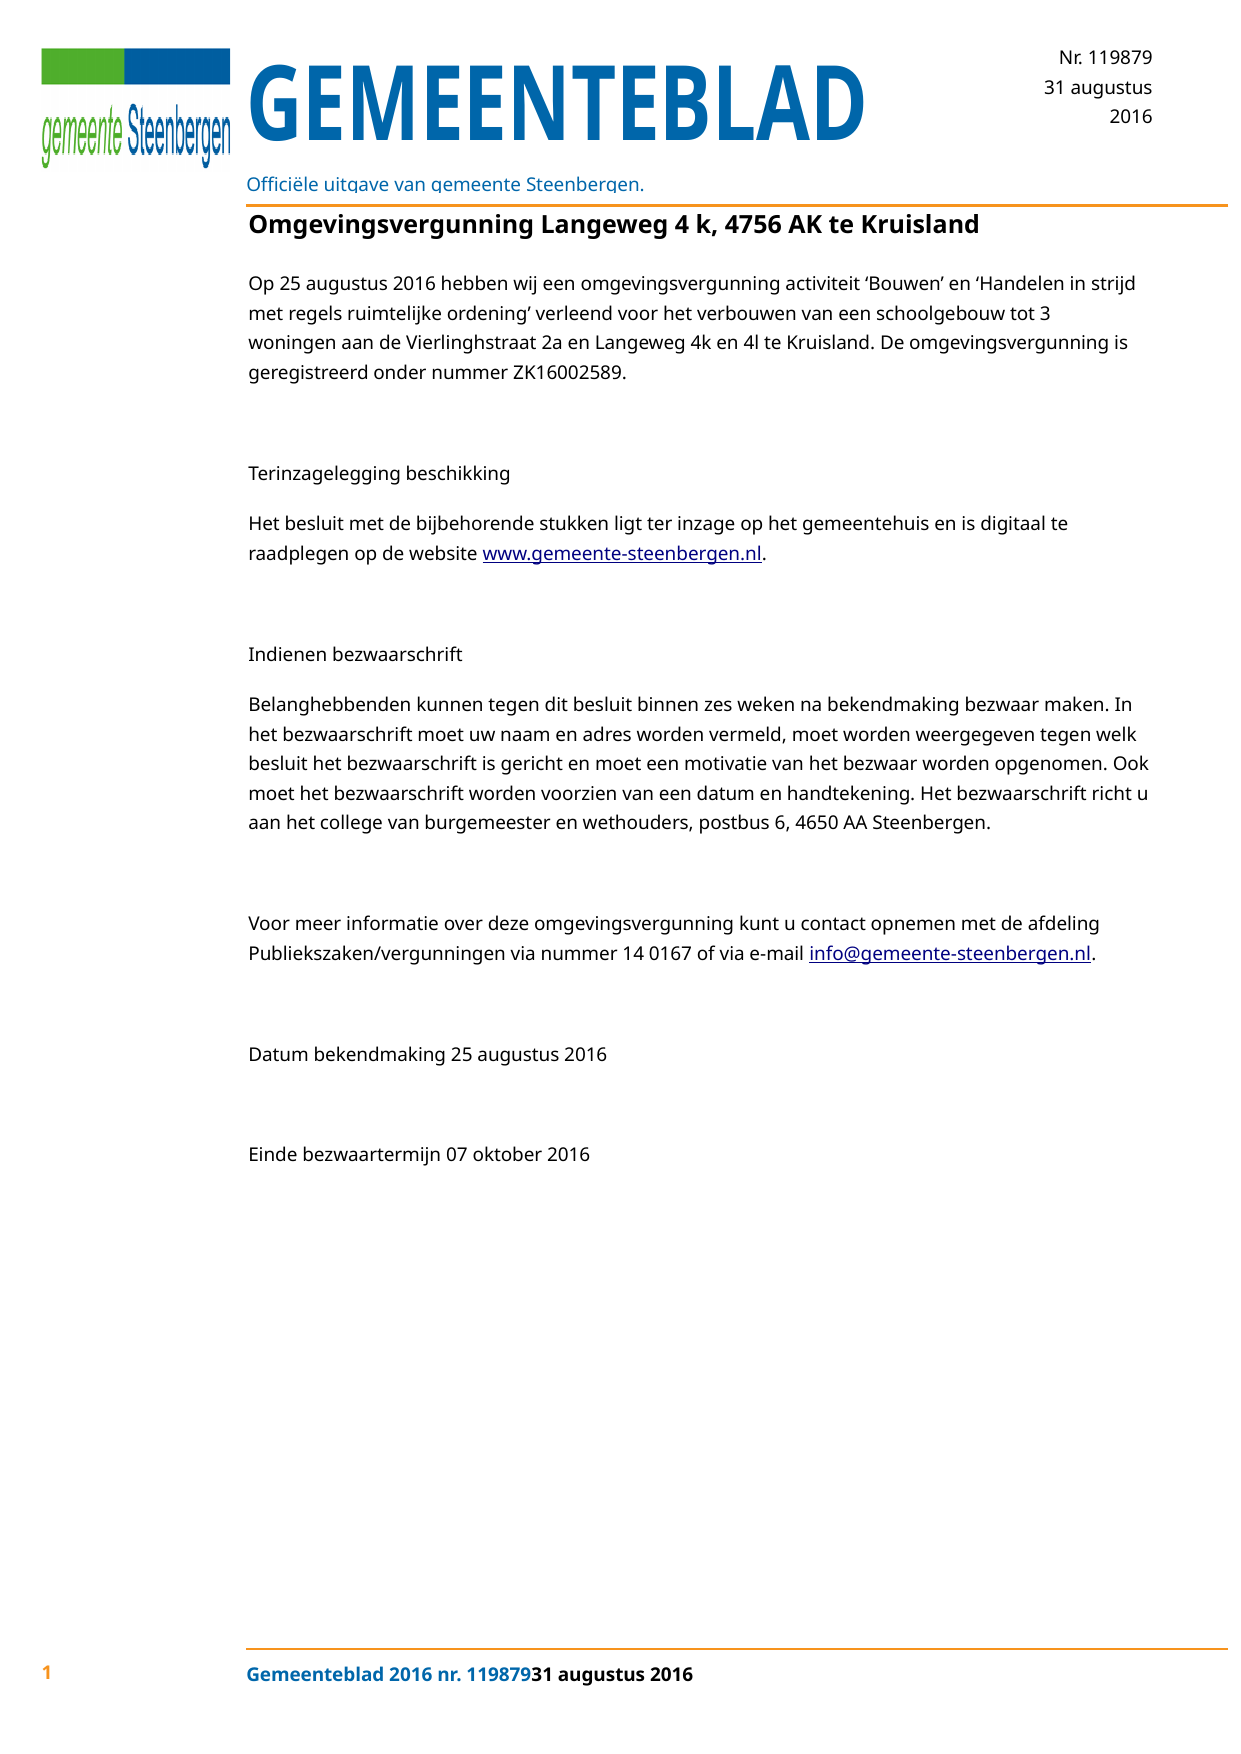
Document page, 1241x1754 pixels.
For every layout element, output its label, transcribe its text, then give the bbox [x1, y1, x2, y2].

text Terinzagelegging beschikking [248, 460, 1152, 486]
text Omgevingsvergunning Langeweg 4 k, 4756 AK te Kruisland [248, 207, 1152, 241]
picture [41, 47, 231, 172]
text Het besluit met de bijbehorende stukken ligt ter inzage op het gemeentehuis en is digitaal te raadplegen op de website www.gemeente-steenbergen.nl. [248, 510, 1152, 566]
text Voor meer informatie over deze omgevingsvergunning kunt u contact opnemen met de afdeling Publiekszaken/vergunningen via nummer 14 0167 of via e-mail info@gemeente-steenbergen.nl. [248, 910, 1152, 966]
text Indienen bezwaarschrift [248, 641, 1152, 666]
text Op 25 augustus 2016 hebben wij een omgevingsvergunning activiteit ‘Bouwen’ en ‘Handelen in strijd met regels ruimtelijke ordening’ verleend voor het verbouwen van een schoolgebouw tot 3 woningen aan de Vierlinghstraat 2a en Langeweg 4k en 4l te Kruisland. De omgevingsvergunning is geregistreerd onder nummer ZK16002589. [248, 270, 1152, 385]
text Einde bezwaartermijn 07 oktober 2016 [248, 1142, 1152, 1167]
text Datum bekendmaking 25 augustus 2016 [248, 1041, 1152, 1066]
text Belanghebbenden kunnen tegen dit besluit binnen zes weken na bekendmaking bezwaar maken. In het bezwaarschrift moet uw naam en adres worden vermeld, moet worden weergegeven tegen welk besluit het bezwaarschrift is gericht en moet een motivatie van het bezwaar worden opgenomen. Ook moet het bezwaarschrift worden voorzien van een datum en handtekening. Het bezwaarschrift richt u aan het college van burgemeester en wethouders, postbus 6, 4650 AA Steenbergen. [248, 691, 1152, 835]
